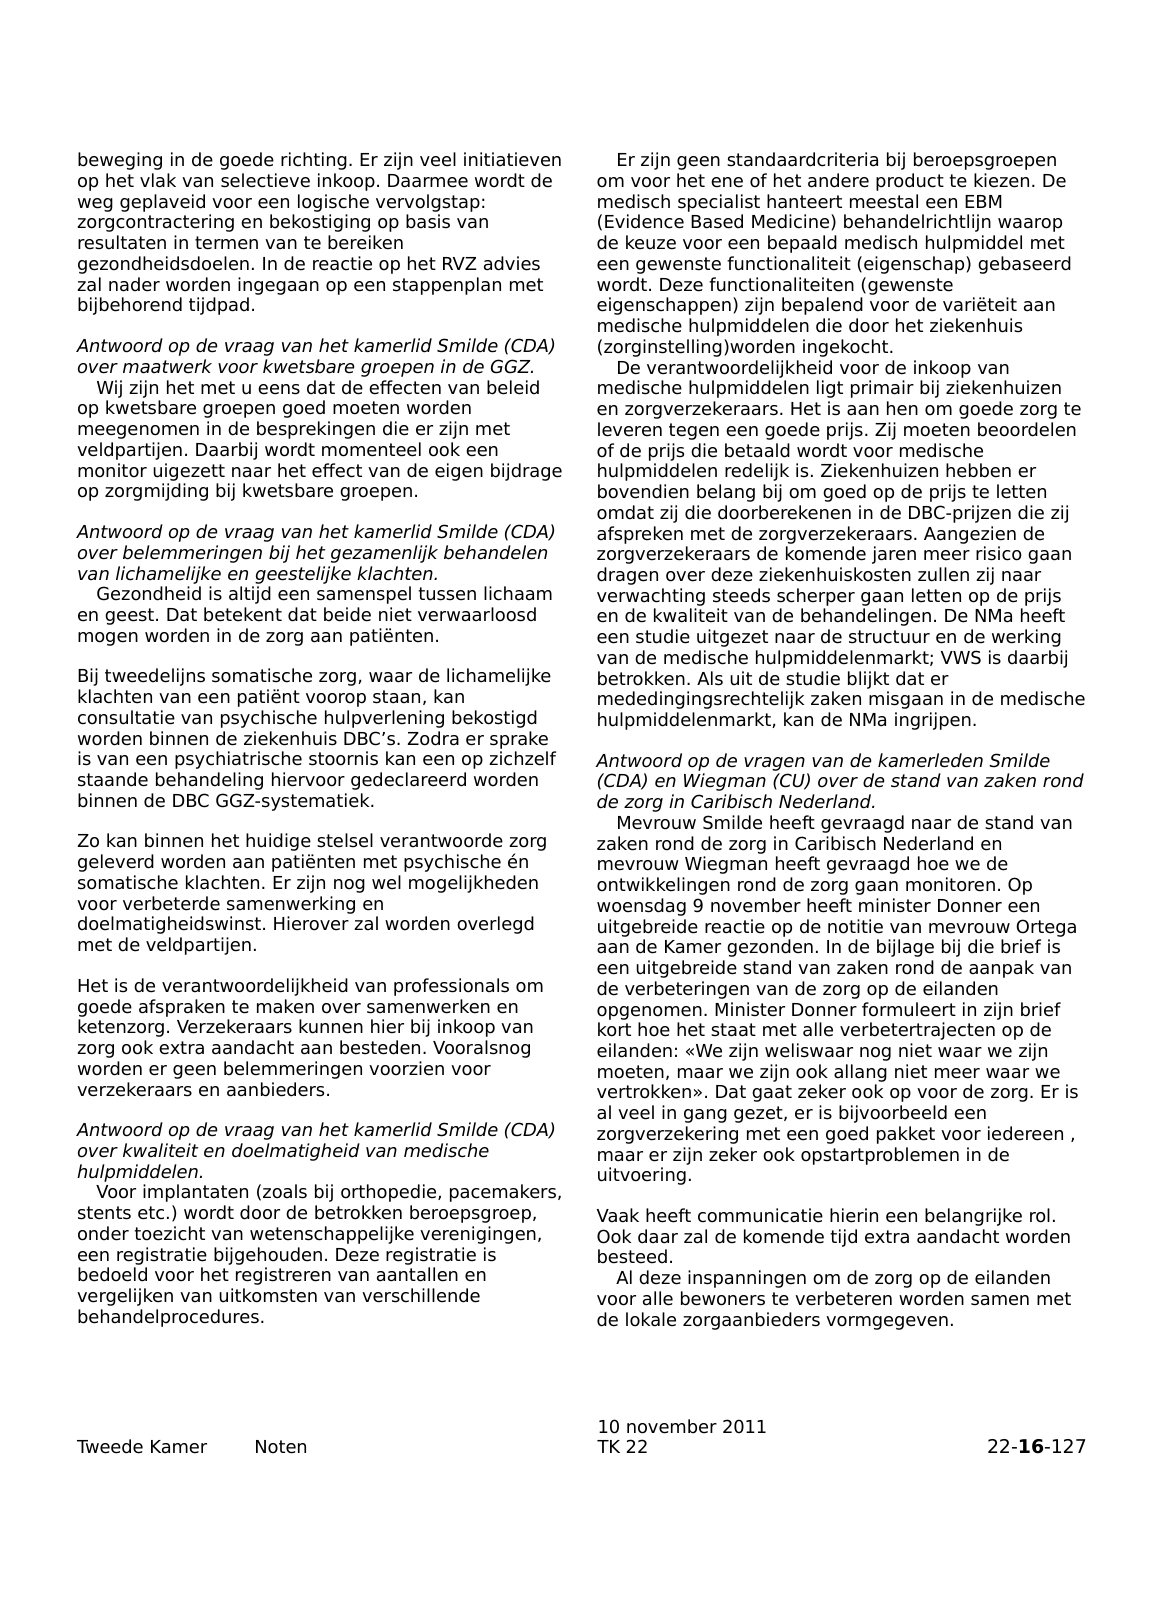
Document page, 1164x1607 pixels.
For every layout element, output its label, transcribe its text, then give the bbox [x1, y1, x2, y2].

text Antwoord op de vragen van de kamerleden Smilde (CDA) en Wiegman (CU) over de stand van zaken rond de zorg in Caribisch Nederland. [596, 751, 1087, 813]
text Wij zijn het met u eens dat de effecten van beleid op kwetsbare groepen goed moeten worden meegenomen in de besprekingen die er zijn met veldpartijen. Daarbij wordt momenteel ook een monitor uigezett naar het effect van de eigen bijdrage op zorgmijding bij kwetsbare groepen. [77, 377, 567, 502]
text De verantwoordelijkheid voor de inkoop van medische hulpmiddelen ligt primair bij ziekenhuizen en zorgverzekeraars. Het is aan hen om goede zorg te leveren tegen een goede prijs. Zij moeten beoordelen of de prijs die betaald wordt voor medische hulpmiddelen redelijk is. Ziekenhuizen hebben er bovendien belang bij om goed op de prijs te letten omdat zij die doorberekenen in de DBC-prijzen die zij afspreken met de zorgverzekeraars. Aangezien de zorgverzekeraars de komende jaren meer risico gaan dragen over deze ziekenhuiskosten zullen zij naar verwachting steeds scherper gaan letten op de prijs en de kwaliteit van de behandelingen. De NMa heeft een studie uitgezet naar de structuur en de werking van de medische hulpmiddelenmarkt; VWS is daarbij betrokken. Als uit de studie blijkt dat er mededingingsrechtelijk zaken misgaan in de medische hulpmiddelenmarkt, kan de NMa ingrijpen. [596, 357, 1087, 731]
text Het is de verantwoordelijkheid van professionals om goede afspraken te maken over samenwerken en ketenzorg. Verzekeraars kunnen hier bij inkoop van zorg ook extra aandacht aan besteden. Vooralsnog worden er geen belemmeringen voorzien voor verzekeraars en aanbieders. [77, 976, 567, 1100]
text Zo kan binnen het huidige stelsel verantwoorde zorg geleverd worden aan patiënten met psychische én somatische klachten. Er zijn nog wel mogelijkheden voor verbeterde samenwerking en doelmatigheidswinst. Hierover zal worden overlegd met de veldpartijen. [77, 831, 567, 956]
text Vaak heeft communicatie hierin een belangrijke rol. Ook daar zal de komende tijd extra aandacht worden besteed. [596, 1206, 1087, 1268]
text Voor implantaten (zoals bij orthopedie, pacemakers, stents etc.) wordt door de betrokken beroepsgroep, onder toezicht van wetenschappelijke verenigingen, een registratie bijgehouden. Deze registratie is bedoeld voor het registreren van aantallen en vergelijken van uitkomsten van verschillende behandelprocedures. [77, 1182, 567, 1327]
text Er zijn geen standaardcriteria bij beroepsgroepen om voor het ene of het andere product te kiezen. De medisch specialist hanteert meestal een EBM (Evidence Based Medicine) behandelrichtlijn waarop de keuze voor een bepaald medisch hulpmiddel met een gewenste functionaliteit (eigenschap) gebaseerd wordt. Deze functionaliteiten (gewenste eigenschappen) zijn bepalend voor de variëteit aan medische hulpmiddelen die door het ziekenhuis (zorginstelling)worden ingekocht. [596, 150, 1087, 357]
text beweging in de goede richting. Er zijn veel initiatieven op het vlak van selectieve inkoop. Daarmee wordt de weg geplaveid voor een logische vervolgstap: zorgcontractering en bekostiging op basis van resultaten in termen van te bereiken gezondheidsdoelen. In de reactie op het RVZ advies zal nader worden ingegaan op een stappenplan met bijbehorend tijdpad. [77, 150, 567, 316]
text Antwoord op de vraag van het kamerlid Smilde (CDA) over maatwerk voor kwetsbare groepen in de GGZ. [77, 336, 567, 377]
text Gezondheid is altijd een samenspel tussen lichaam en geest. Dat betekent dat beide niet verwaarloosd mogen worden in de zorg aan patiënten. [77, 584, 567, 646]
text Antwoord op de vraag van het kamerlid Smilde (CDA) over kwaliteit en doelmatigheid van medische hulpmiddelen. [77, 1120, 567, 1182]
text Al deze inspanningen om de zorg op de eilanden voor alle bewoners te verbeteren worden samen met de lokale zorgaanbieders vormgegeven. [596, 1268, 1087, 1330]
text Bij tweedelijns somatische zorg, waar de lichamelijke klachten van een patiënt voorop staan, kan consultatie van psychische hulpverlening bekostigd worden binnen de ziekenhuis DBC’s. Zodra er sprake is van een psychiatrische stoornis kan een op zichzelf staande behandeling hiervoor gedeclareerd worden binnen de DBC GGZ-systematiek. [77, 666, 567, 811]
text Antwoord op de vraag van het kamerlid Smilde (CDA) over belemmeringen bij het gezamenlijk behandelen van lichamelijke en geestelijke klachten. [77, 522, 567, 584]
text Mevrouw Smilde heeft gevraagd naar de stand van zaken rond de zorg in Caribisch Nederland en mevrouw Wiegman heeft gevraagd hoe we de ontwikkelingen rond de zorg gaan monitoren. Op woensdag 9 november heeft minister Donner een uitgebreide reactie op de notitie van mevrouw Ortega aan de Kamer gezonden. In de bijlage bij die brief is een uitgebreide stand van zaken rond de aanpak van de verbeteringen van de zorg op de eilanden opgenomen. Minister Donner formuleert in zijn brief kort hoe het staat met alle verbetertrajecten op de eilanden: «We zijn weliswaar nog niet waar we zijn moeten, maar we zijn ook allang niet meer waar we vertrokken». Dat gaat zeker ook op voor de zorg. Er is al veel in gang gezet, er is bijvoorbeeld een zorgverzekering met een goed pakket voor iedereen , maar er zijn zeker ook opstartproblemen in de uitvoering. [596, 813, 1087, 1186]
